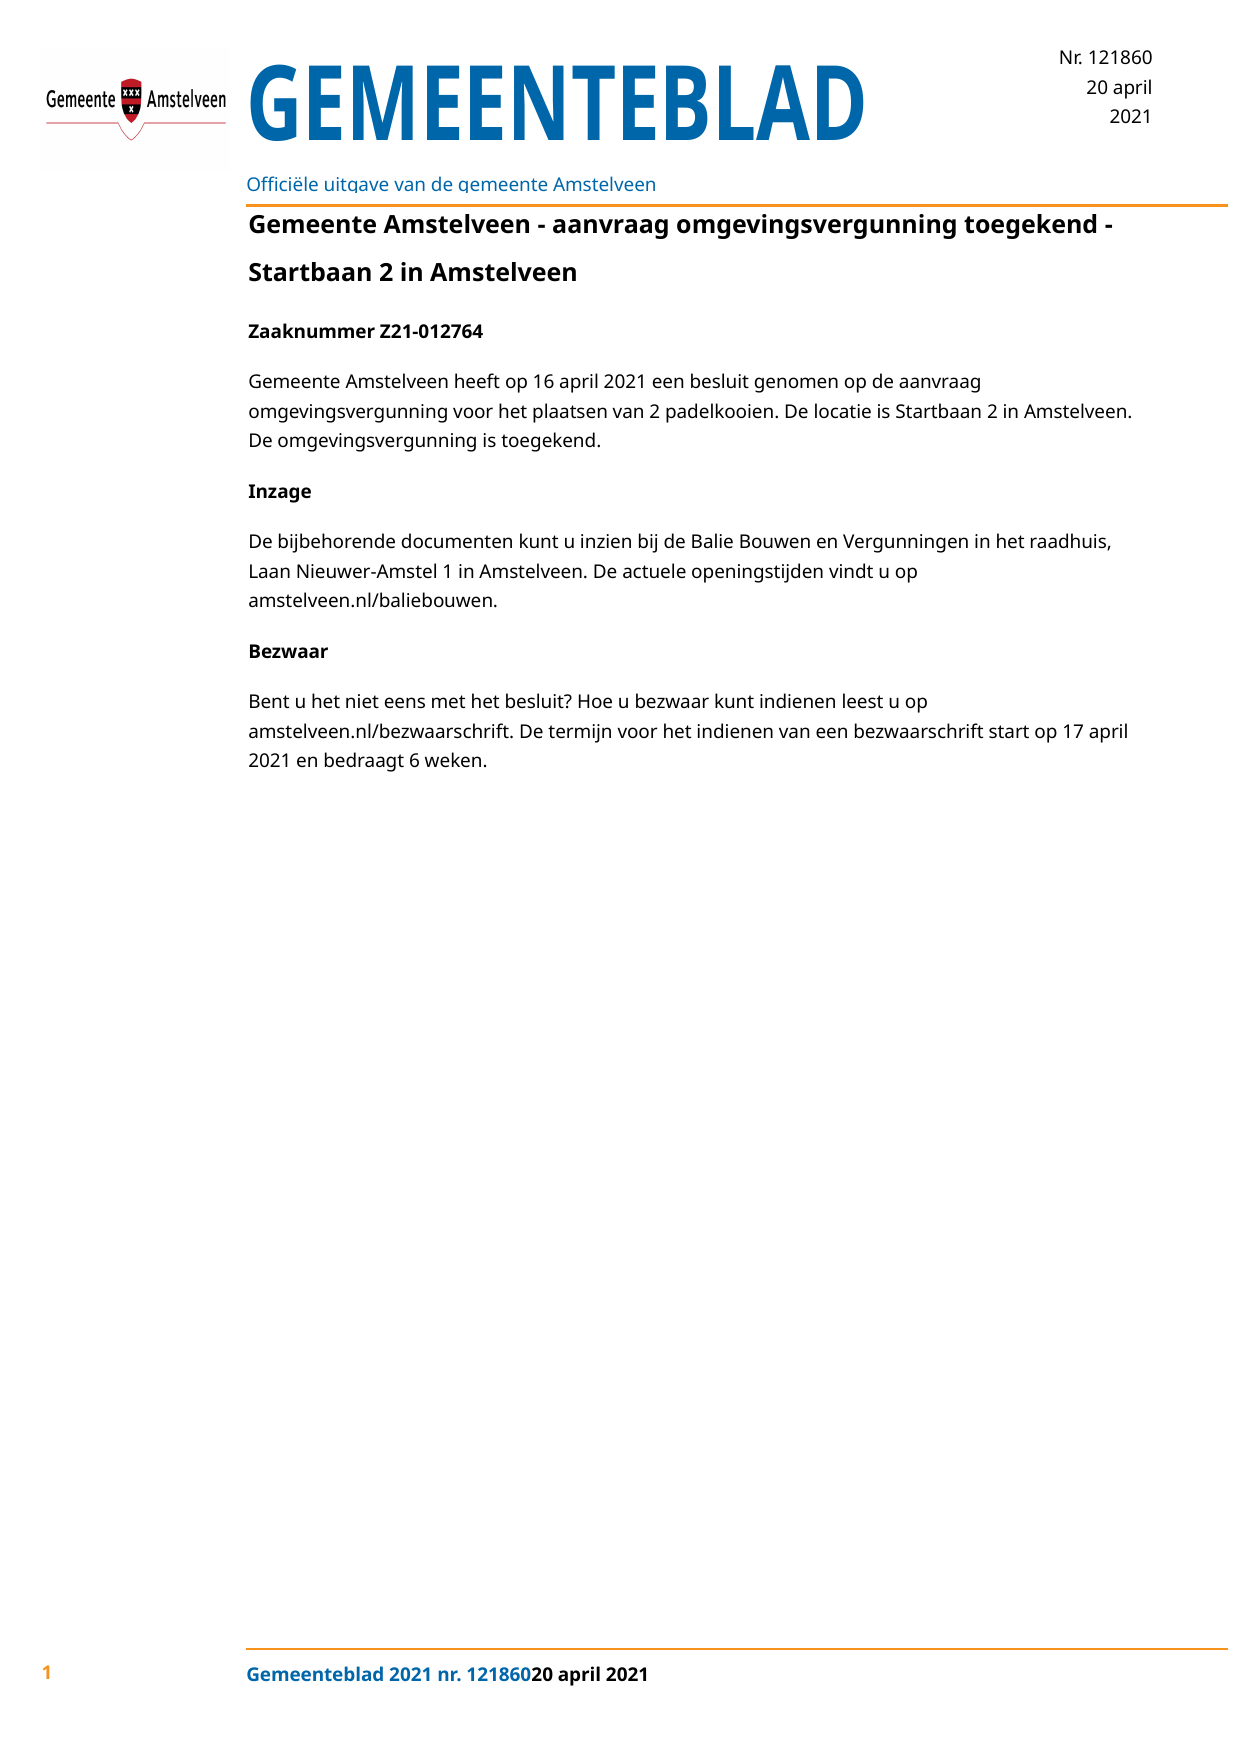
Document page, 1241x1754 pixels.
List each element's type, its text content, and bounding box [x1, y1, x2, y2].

picture [41, 47, 231, 172]
text Bent u het niet eens met het besluit? Hoe u bezwaar kunt indienen leest u op amstelveen.nl/bezwaarschrift. De termijn voor het indienen van een bezwaarschrift start op 17 april 2021 en bedraagt 6 weken. [248, 688, 1152, 773]
text De bijbehorende documenten kunt u inzien bij de Balie Bouwen en Vergunningen in het raadhuis, Laan Nieuwer-Amstel 1 in Amstelveen. De actuele openingstijden vindt u op amstelveen.nl/baliebouwen. [248, 528, 1152, 613]
text Inzage [248, 478, 1152, 504]
text Bezwaar [248, 638, 1152, 664]
text Zaaknummer Z21-012764 [248, 318, 1152, 344]
text Gemeente Amstelveen heeft op 16 april 2021 een besluit genomen op de aanvraag omgevingsvergunning voor het plaatsen van 2 padelkooien. De locatie is Startbaan 2 in Amstelveen. De omgevingsvergunning is toegekend. [248, 368, 1152, 453]
text Gemeente Amstelveen - aanvraag omgevingsvergunning toegekend - Startbaan 2 in Amstelveen [248, 207, 1152, 288]
